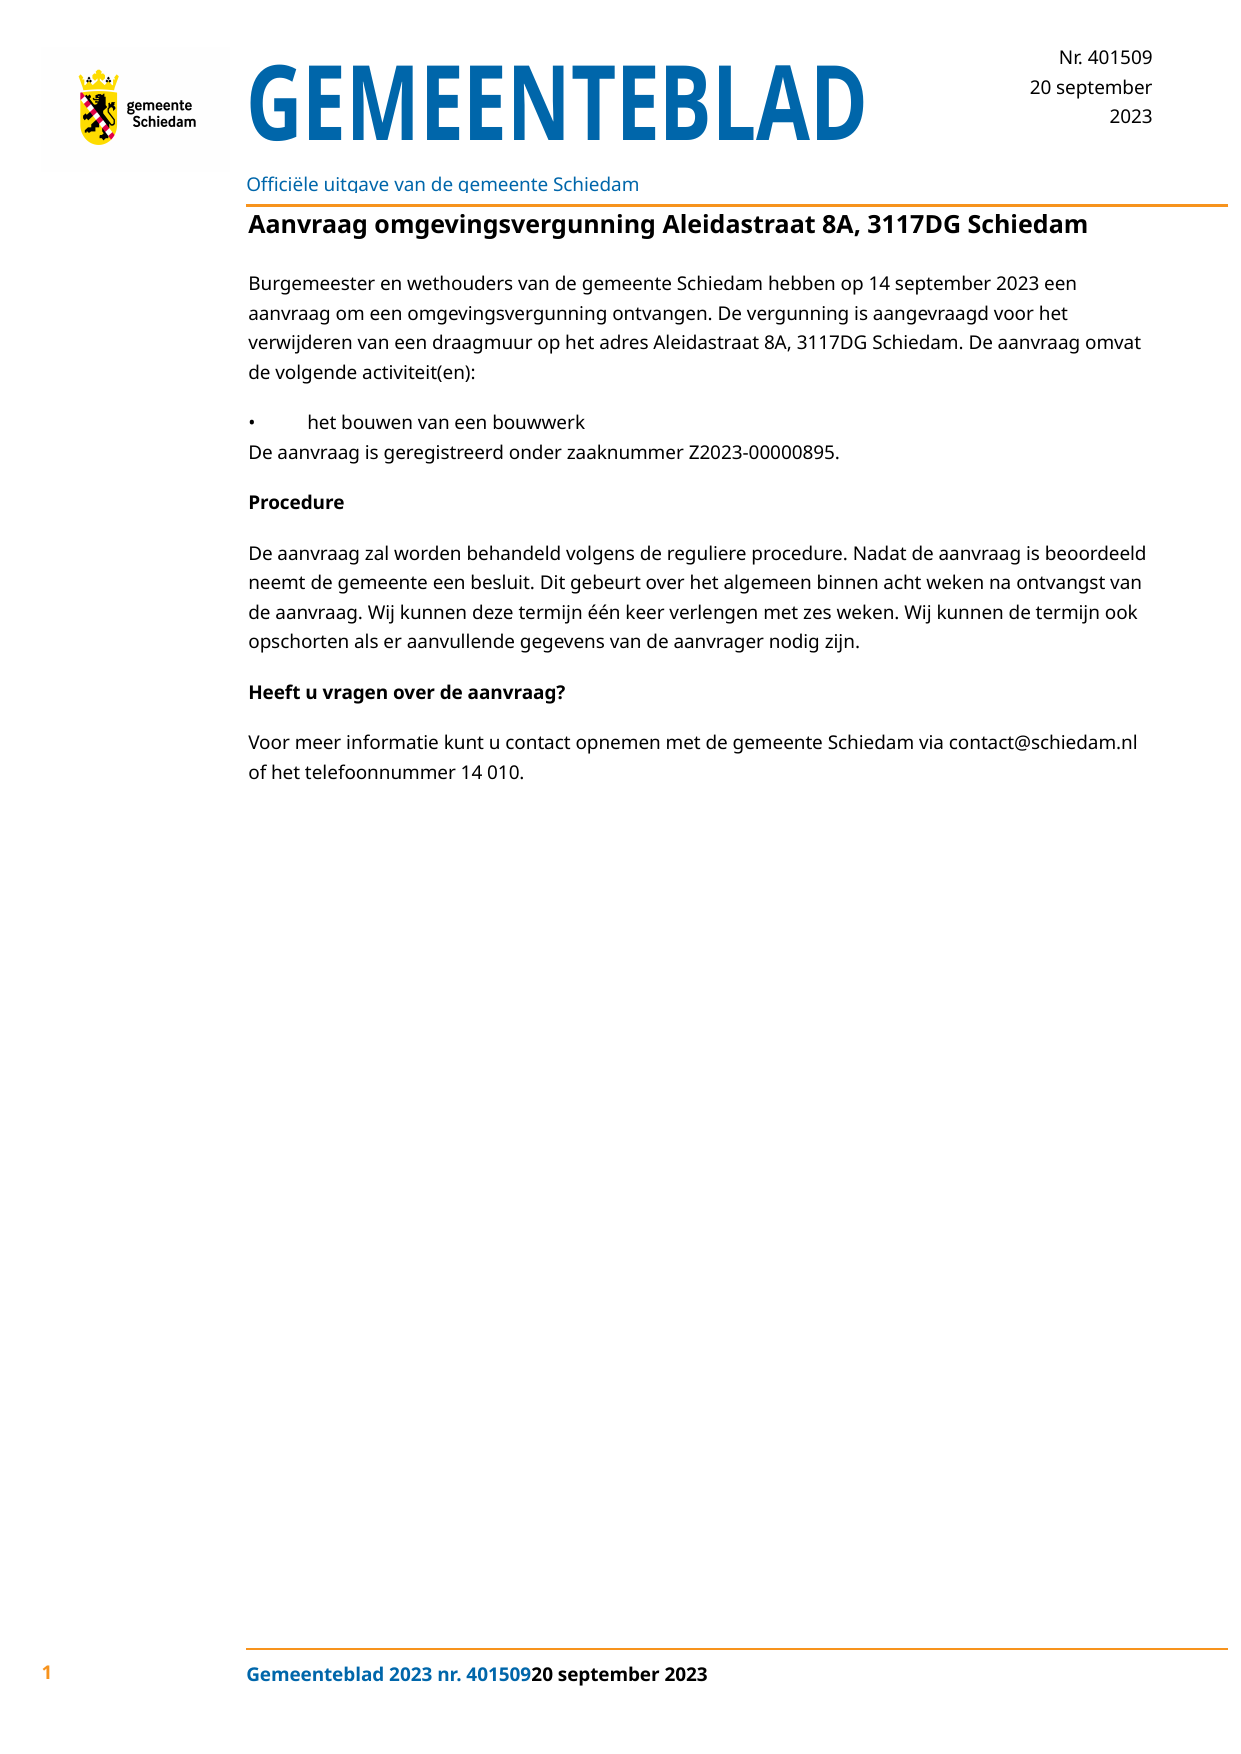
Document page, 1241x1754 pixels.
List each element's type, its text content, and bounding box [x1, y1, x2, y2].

text Burgemeester en wethouders van de gemeente Schiedam hebben op 14 september 2023 een aanvraag om een omgevingsvergunning ontvangen. De vergunning is aangevraagd voor het verwijderen van een draagmuur op het adres Aleidastraat 8A, 3117DG Schiedam. De aanvraag omvat de volgende activiteit(en): [248, 270, 1152, 385]
text Voor meer informatie kunt u contact opnemen met de gemeente Schiedam via contact@schiedam.nl of het telefoonnummer 14 010. [248, 729, 1152, 785]
list het bouwen van een bouwwerk [248, 409, 1152, 435]
picture [41, 47, 231, 172]
text De aanvraag zal worden behandeld volgens de reguliere procedure. Nadat de aanvraag is beoordeeld neemt de gemeente een besluit. Dit gebeurt over het algemeen binnen acht weken na ontvangst van de aanvraag. Wij kunnen deze termijn één keer verlengen met zes weken. Wij kunnen de termijn ook opschorten als er aanvullende gegevens van de aanvrager nodig zijn. [248, 540, 1152, 654]
text Heeft u vragen over de aanvraag? [248, 679, 1152, 705]
text Procedure [248, 489, 1152, 515]
text De aanvraag is geregistreerd onder zaaknummer Z2023-00000895. [248, 439, 1152, 465]
text Aanvraag omgevingsvergunning Aleidastraat 8A, 3117DG Schiedam [248, 207, 1152, 241]
